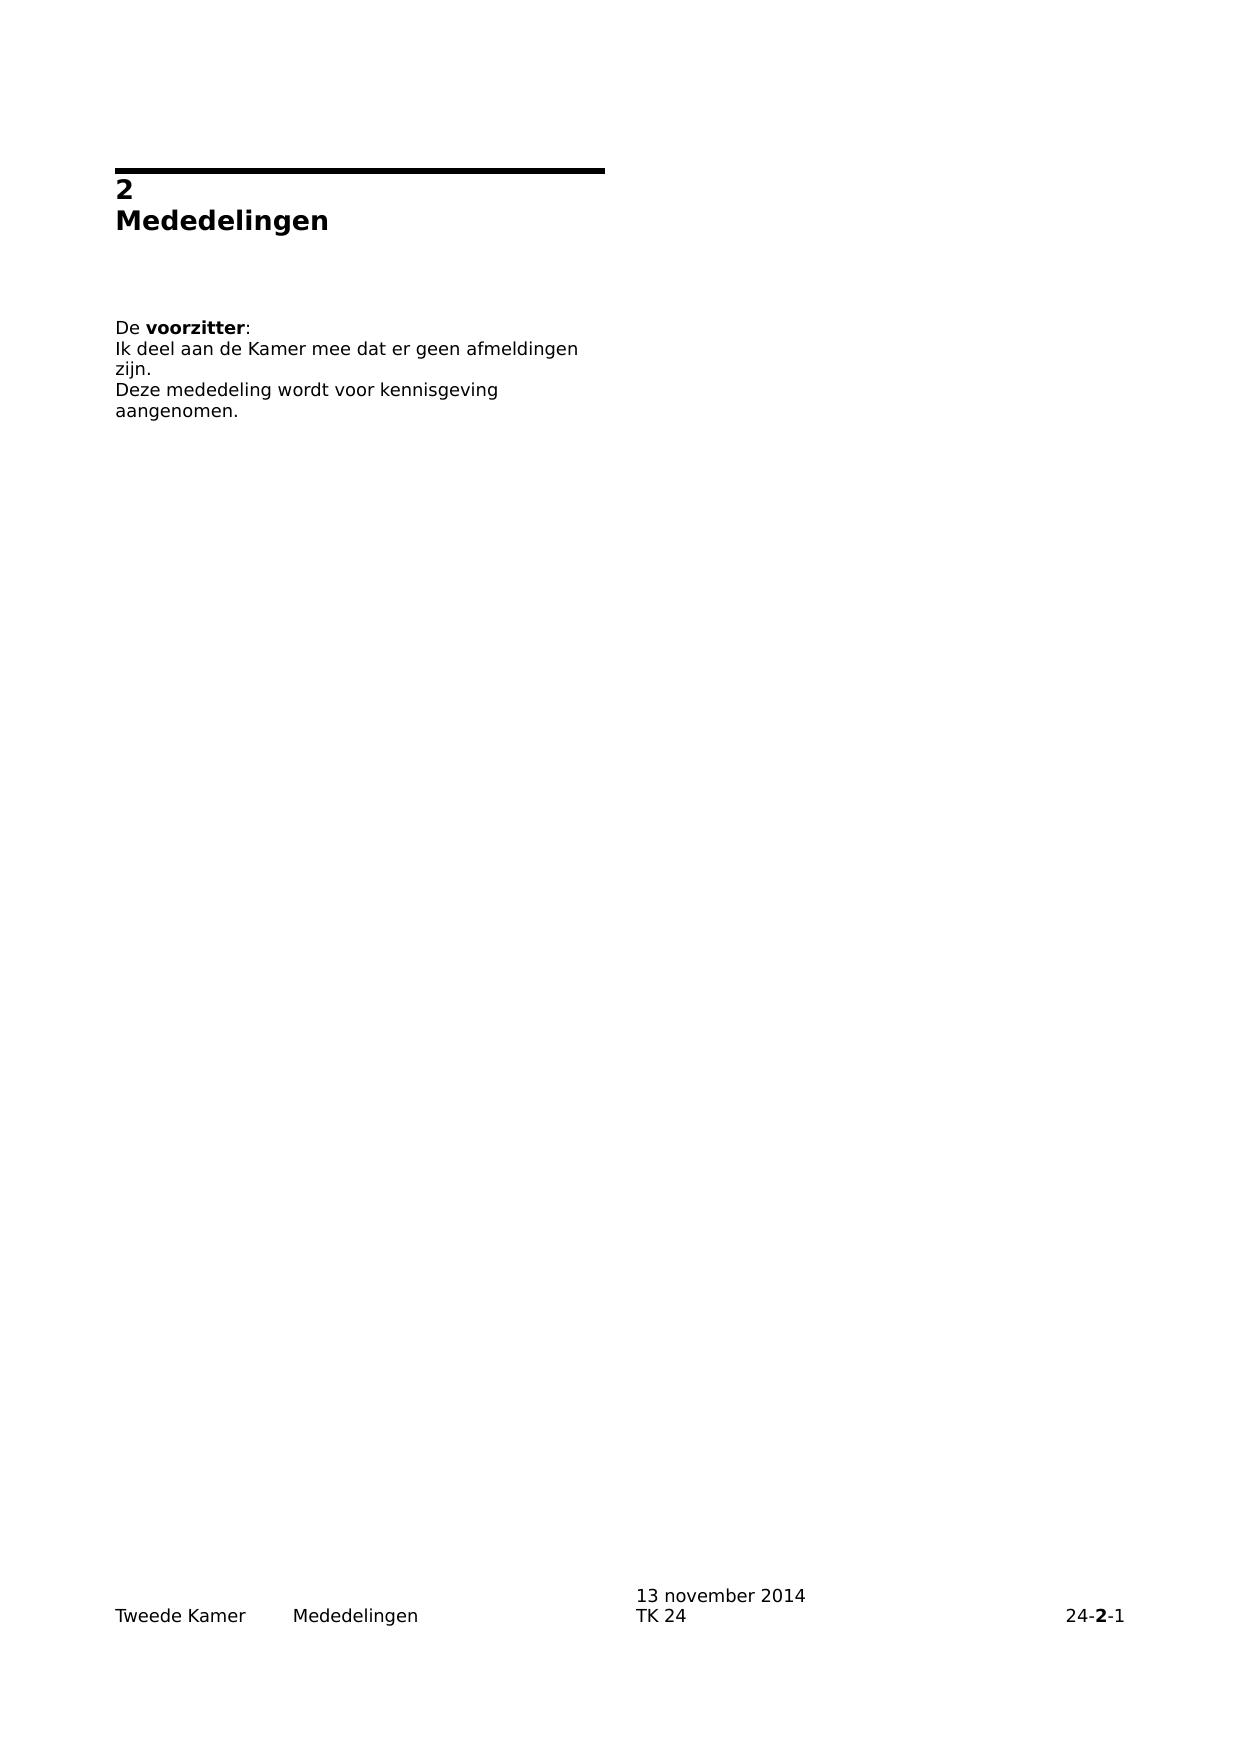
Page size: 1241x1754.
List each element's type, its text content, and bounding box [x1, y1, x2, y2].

text Ik deel aan de Kamer mee dat er geen afmeldingen zijn. [115, 338, 605, 380]
title 2 Mededelingen [115, 174, 605, 237]
text Deze mededeling wordt voor kennisgeving aangenomen. [115, 380, 605, 422]
text De voorzitter: [115, 318, 605, 338]
